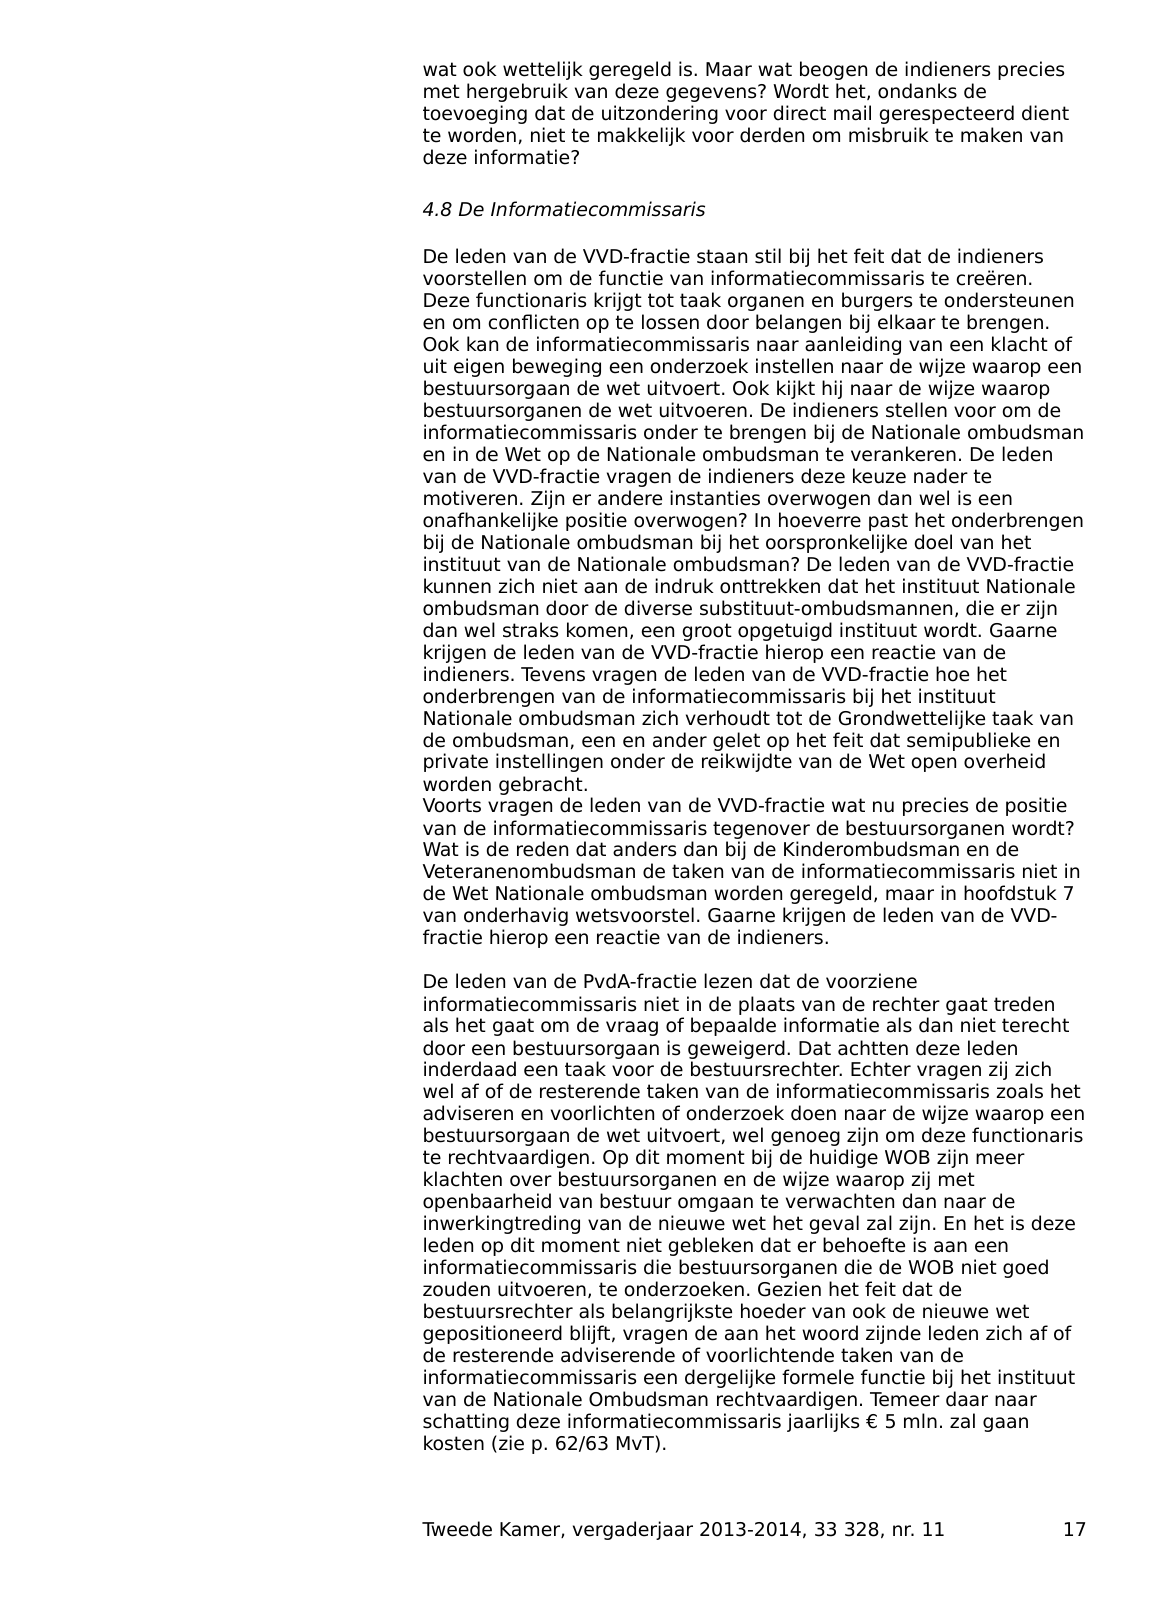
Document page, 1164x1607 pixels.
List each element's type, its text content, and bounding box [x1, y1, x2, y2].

text wat ook wettelijk geregeld is. Maar wat beogen de indieners precies met hergebruik van deze gegevens? Wordt het, ondanks de toevoeging dat de uitzondering voor direct mail gerespecteerd dient te worden, niet te makkelijk voor derden om misbruik te maken van deze informatie? [422, 59, 1087, 169]
text De leden van de PvdA-fractie lezen dat de voorziene informatiecommissaris niet in de plaats van de rechter gaat treden als het gaat om de vraag of bepaalde informatie als dan niet terecht door een bestuursorgaan is geweigerd. Dat achtten deze leden inderdaad een taak voor de bestuursrechter. Echter vragen zij zich wel af of de resterende taken van de informatiecommissaris zoals het adviseren en voorlichten of onderzoek doen naar de wijze waarop een bestuursorgaan de wet uitvoert, wel genoeg zijn om deze functionaris te rechtvaardigen. Op dit moment bij de huidige WOB zijn meer klachten over bestuursorganen en de wijze waarop zij met openbaarheid van bestuur omgaan te verwachten dan naar de inwerkingtreding van de nieuwe wet het geval zal zijn. En het is deze leden op dit moment niet gebleken dat er behoefte is aan een informatiecommissaris die bestuursorganen die de WOB niet goed zouden uitvoeren, te onderzoeken. Gezien het feit dat de bestuursrechter als belangrijkste hoeder van ook de nieuwe wet gepositioneerd blijft, vragen de aan het woord zijnde leden zich af of de resterende adviserende of voorlichtende taken van de informatiecommissaris een dergelijke formele functie bij het instituut van de Nationale Ombudsman rechtvaardigen. Temeer daar naar schatting deze informatiecommissaris jaarlijks € 5 mln. zal gaan kosten (zie p. 62/63 MvT). [422, 971, 1087, 1455]
text De leden van de VVD-fractie staan stil bij het feit dat de indieners voorstellen om de functie van informatiecommissaris te creëren. Deze functionaris krijgt tot taak organen en burgers te ondersteunen en om conflicten op te lossen door belangen bij elkaar te brengen. Ook kan de informatiecommissaris naar aanleiding van een klacht of uit eigen beweging een onderzoek instellen naar de wijze waarop een bestuursorgaan de wet uitvoert. Ook kijkt hij naar de wijze waarop bestuursorganen de wet uitvoeren. De indieners stellen voor om de informatiecommissaris onder te brengen bij de Nationale ombudsman en in de Wet op de Nationale ombudsman te verankeren. De leden van de VVD-fractie vragen de indieners deze keuze nader te motiveren. Zijn er andere instanties overwogen dan wel is een onafhankelijke positie overwogen? In hoeverre past het onderbrengen bij de Nationale ombudsman bij het oorspronkelijke doel van het instituut van de Nationale ombudsman? De leden van de VVD-fractie kunnen zich niet aan de indruk onttrekken dat het instituut Nationale ombudsman door de diverse substituut-ombudsmannen, die er zijn dan wel straks komen, een groot opgetuigd instituut wordt. Gaarne krijgen de leden van de VVD-fractie hierop een reactie van de indieners. Tevens vragen de leden van de VVD-fractie hoe het onderbrengen van de informatiecommissaris bij het instituut Nationale ombudsman zich verhoudt tot de Grondwettelijke taak van de ombudsman, een en ander gelet op het feit dat semipublieke en private instellingen onder de reikwijdte van de Wet open overheid worden gebracht. [422, 246, 1087, 795]
text Voorts vragen de leden van de VVD-fractie wat nu precies de positie van de informatiecommissaris tegenover de bestuursorganen wordt? Wat is de reden dat anders dan bij de Kinderombudsman en de Veteranenombudsman de taken van de informatiecommissaris niet in de Wet Nationale ombudsman worden geregeld, maar in hoofdstuk 7 van onderhavig wetsvoorstel. Gaarne krijgen de leden van de VVD-fractie hierop een reactie van de indieners. [422, 795, 1087, 949]
subtitle 4.8 De Informatiecommissaris [422, 199, 1087, 221]
